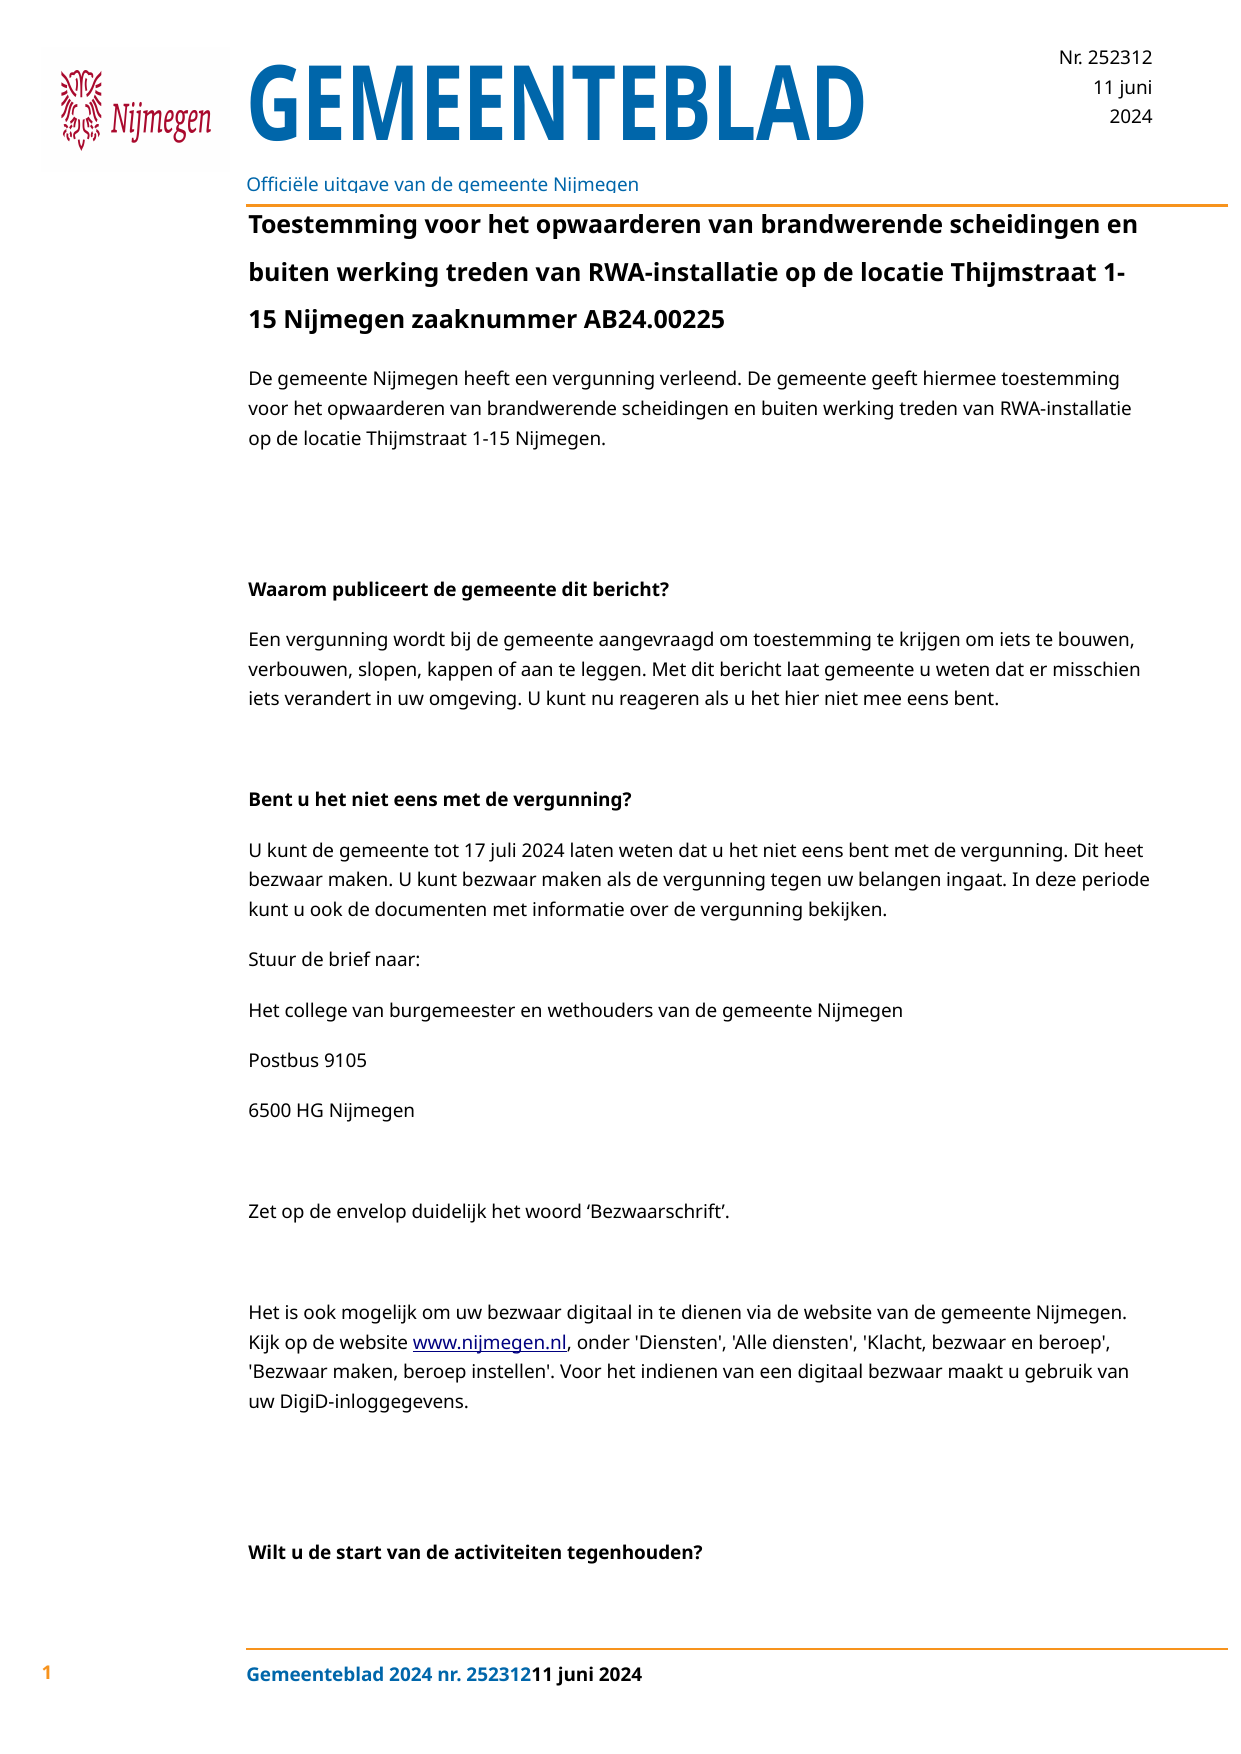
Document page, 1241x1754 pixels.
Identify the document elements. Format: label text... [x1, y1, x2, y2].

text Toestemming voor het opwaarderen van brandwerende scheidingen en buiten werking treden van RWA-installatie op de locatie Thijmstraat 1-15 Nijmegen zaaknummer AB24.00225 [248, 207, 1152, 336]
text Waarom publiceert de gemeente dit bericht? [248, 576, 1152, 602]
text Bent u het niet eens met de vergunning? [248, 786, 1152, 812]
text U kunt de gemeente tot 17 juli 2024 laten weten dat u het niet eens bent met de vergunning. Dit heet bezwaar maken. U kunt bezwaar maken als de vergunning tegen uw belangen ingaat. In deze periode kunt u ook de documenten met informatie over de vergunning bekijken. [248, 837, 1152, 922]
text Het college van burgemeester en wethouders van de gemeente Nijmegen [248, 997, 1152, 1022]
text De gemeente Nijmegen heeft een vergunning verleend. De gemeente geeft hiermee toestemming voor het opwaarderen van brandwerende scheidingen en buiten werking treden van RWA-installatie op de locatie Thijmstraat 1-15 Nijmegen. [248, 366, 1152, 450]
picture [41, 47, 231, 172]
text Zet op de envelop duidelijk het woord ‘Bezwaarschrift’. [248, 1198, 1152, 1224]
text Een vergunning wordt bij de gemeente aangevraagd om toestemming te krijgen om iets te bouwen, verbouwen, slopen, kappen of aan te leggen. Met dit bericht laat gemeente u weten dat er misschien iets verandert in uw omgeving. U kunt nu reageren als u het hier niet mee eens bent. [248, 626, 1152, 711]
text Wilt u de start van de activiteiten tegenhouden? [248, 1539, 1152, 1565]
text Het is ook mogelijk om uw bezwaar digitaal in te dienen via de website van de gemeente Nijmegen. Kijk op de website www.nijmegen.nl, onder 'Diensten', 'Alle diensten', 'Klacht, bezwaar en beroep', 'Bezwaar maken, beroep instellen'. Voor het indienen van een digitaal bezwaar maakt u gebruik van uw DigiD-inloggegevens. [248, 1299, 1152, 1414]
text 6500 HG Nijmegen [248, 1098, 1152, 1123]
text Postbus 9105 [248, 1047, 1152, 1073]
text Stuur de brief naar: [248, 946, 1152, 972]
